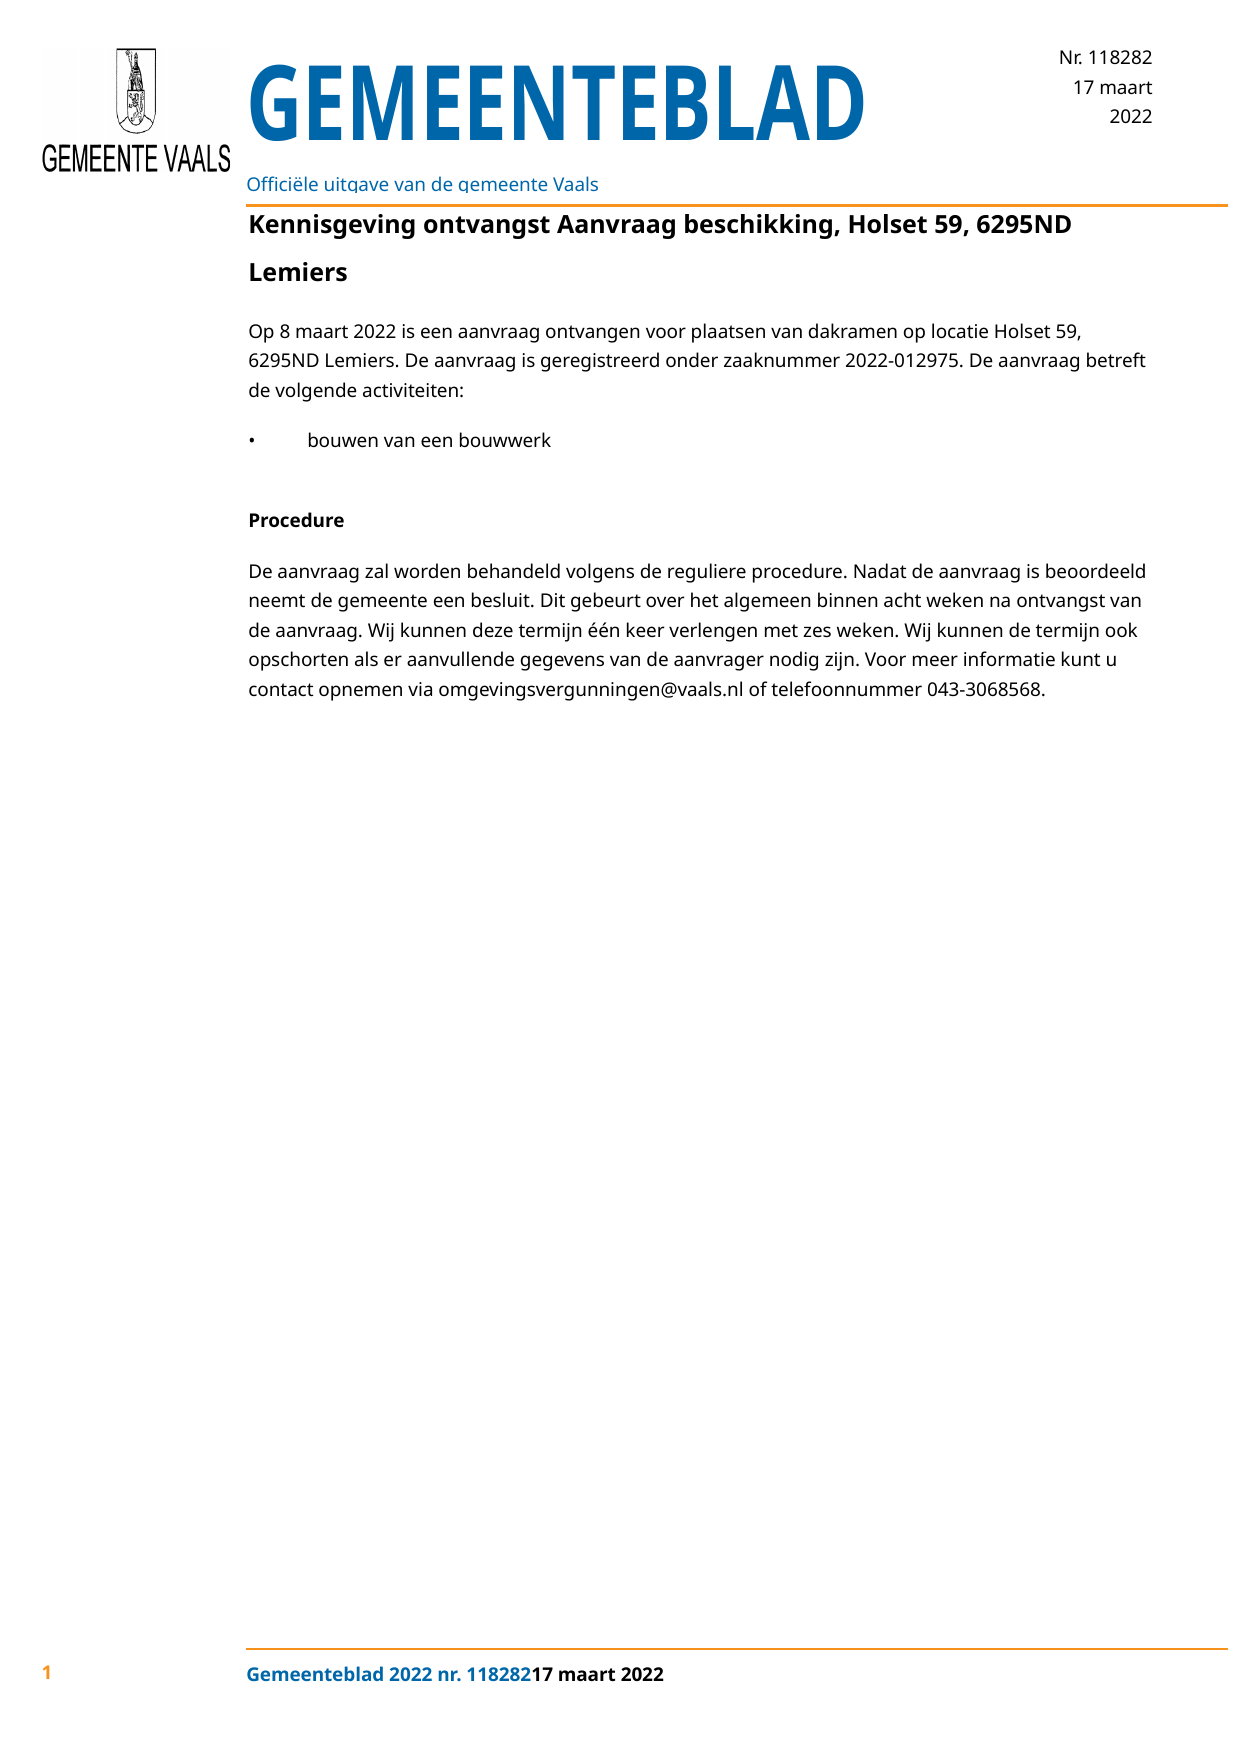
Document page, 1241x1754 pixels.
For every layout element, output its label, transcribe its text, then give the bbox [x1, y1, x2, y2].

picture [41, 47, 231, 172]
list bouwen van een bouwwerk [248, 427, 1152, 453]
text Kennisgeving ontvangst Aanvraag beschikking, Holset 59, 6295ND Lemiers [248, 207, 1152, 288]
text De aanvraag zal worden behandeld volgens de reguliere procedure. Nadat de aanvraag is beoordeeld neemt de gemeente een besluit. Dit gebeurt over het algemeen binnen acht weken na ontvangst van de aanvraag. Wij kunnen deze termijn één keer verlengen met zes weken. Wij kunnen de termijn ook opschorten als er aanvullende gegevens van de aanvrager nodig zijn. Voor meer informatie kunt u contact opnemen via omgevingsvergunningen@vaals.nl of telefoonnummer 043-3068568. [248, 558, 1152, 702]
text Procedure [248, 507, 1152, 533]
text Op 8 maart 2022 is een aanvraag ontvangen voor plaatsen van dakramen op locatie Holset 59, 6295ND Lemiers. De aanvraag is geregistreerd onder zaaknummer 2022-012975. De aanvraag betreft de volgende activiteiten: [248, 318, 1152, 403]
